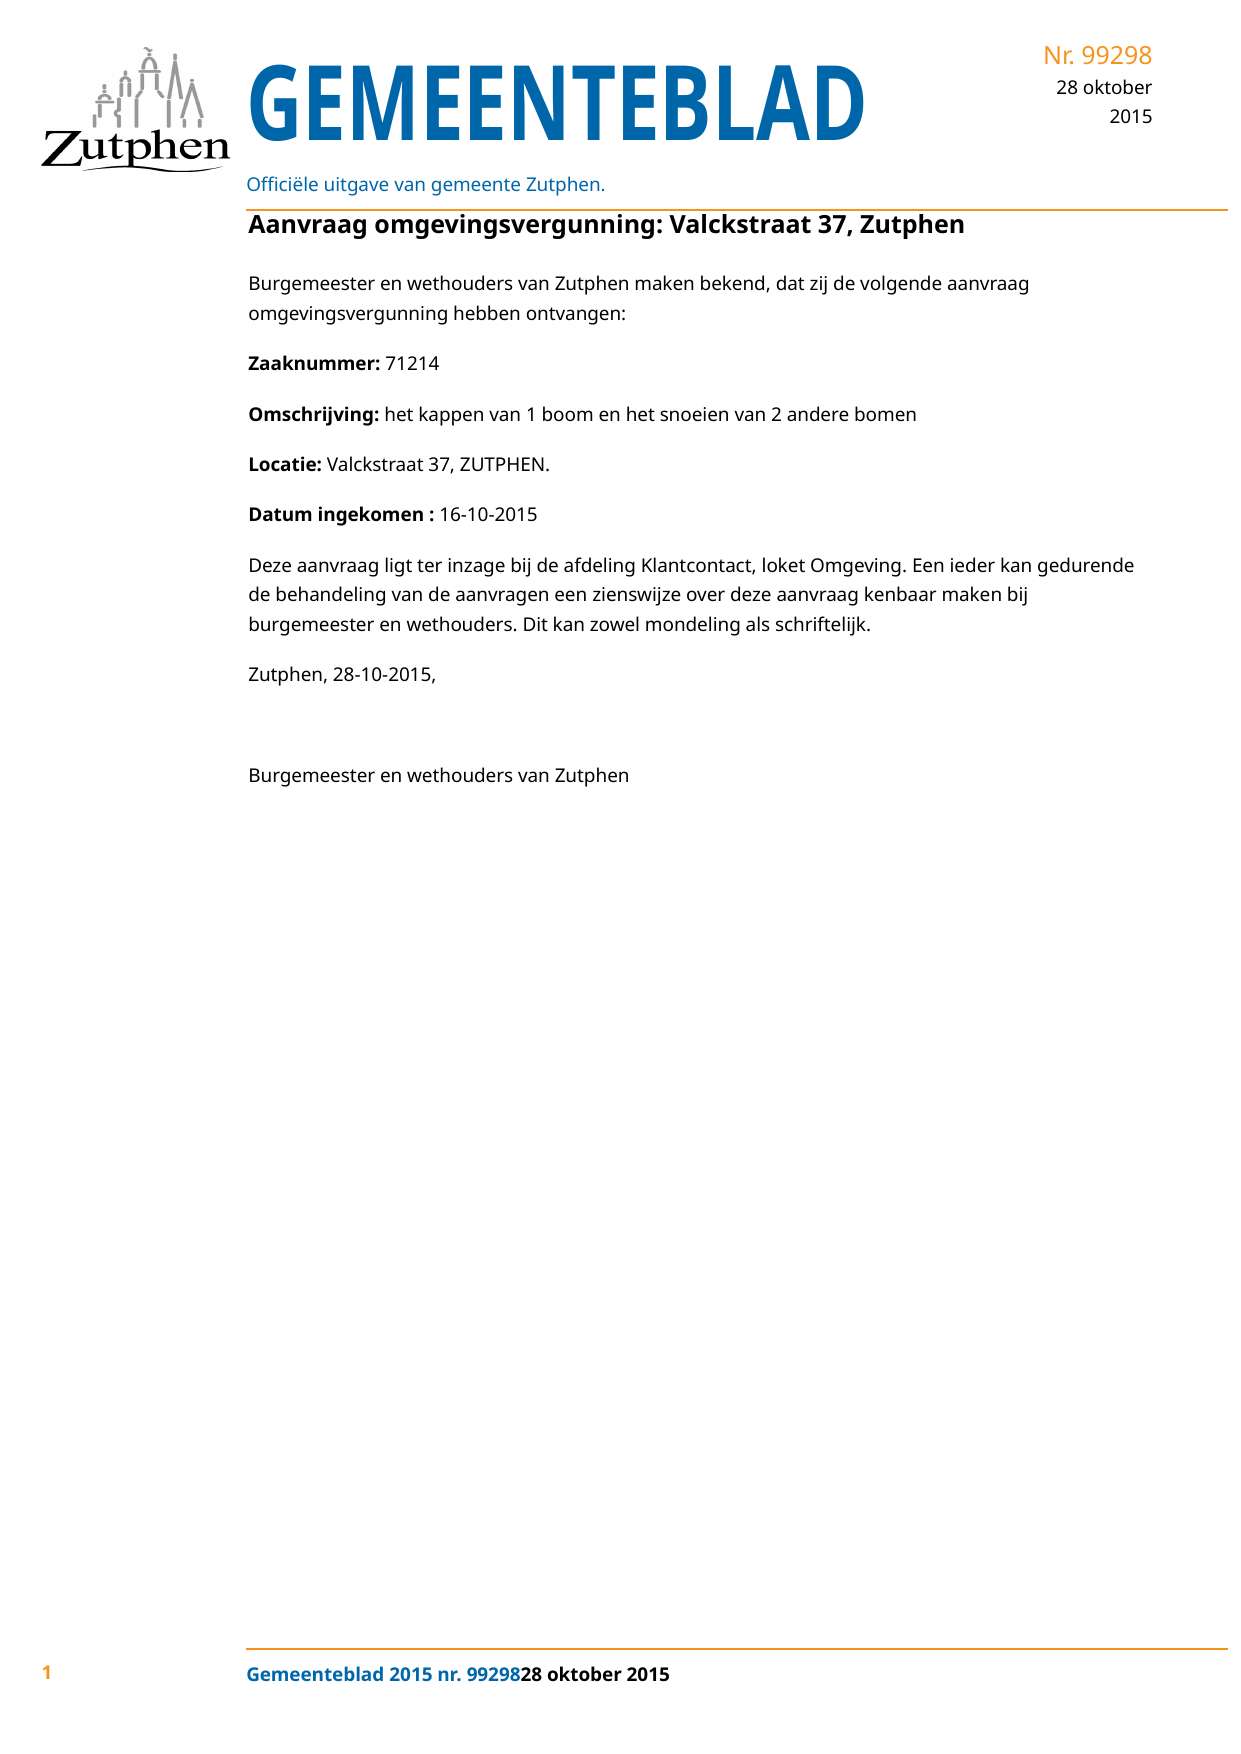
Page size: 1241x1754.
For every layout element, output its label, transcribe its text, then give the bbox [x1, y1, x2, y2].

text Zaaknummer: 71214 [248, 350, 1152, 376]
text Deze aanvraag ligt ter inzage bij de afdeling Klantcontact, loket Omgeving. Een ieder kan gedurende de behandeling van de aanvragen een zienswijze over deze aanvraag kenbaar maken bij burgemeester en wethouders. Dit kan zowel mondeling als schriftelijk. [248, 552, 1152, 637]
text Burgemeester en wethouders van Zutphen maken bekend, dat zij de volgende aanvraag omgevingsvergunning hebben ontvangen: [248, 270, 1152, 326]
text Aanvraag omgevingsvergunning: Valckstraat 37, Zutphen [248, 211, 1152, 241]
text Omschrijving: het kappen van 1 boom en het snoeien van 2 andere bomen [248, 401, 1152, 426]
text Burgemeester en wethouders van Zutphen [248, 762, 1152, 788]
picture [41, 47, 231, 172]
text Zutphen, 28-10-2015, [248, 662, 1152, 687]
text Datum ingekomen : 16-10-2015 [248, 502, 1152, 527]
text Locatie: Valckstraat 37, ZUTPHEN. [248, 451, 1152, 477]
